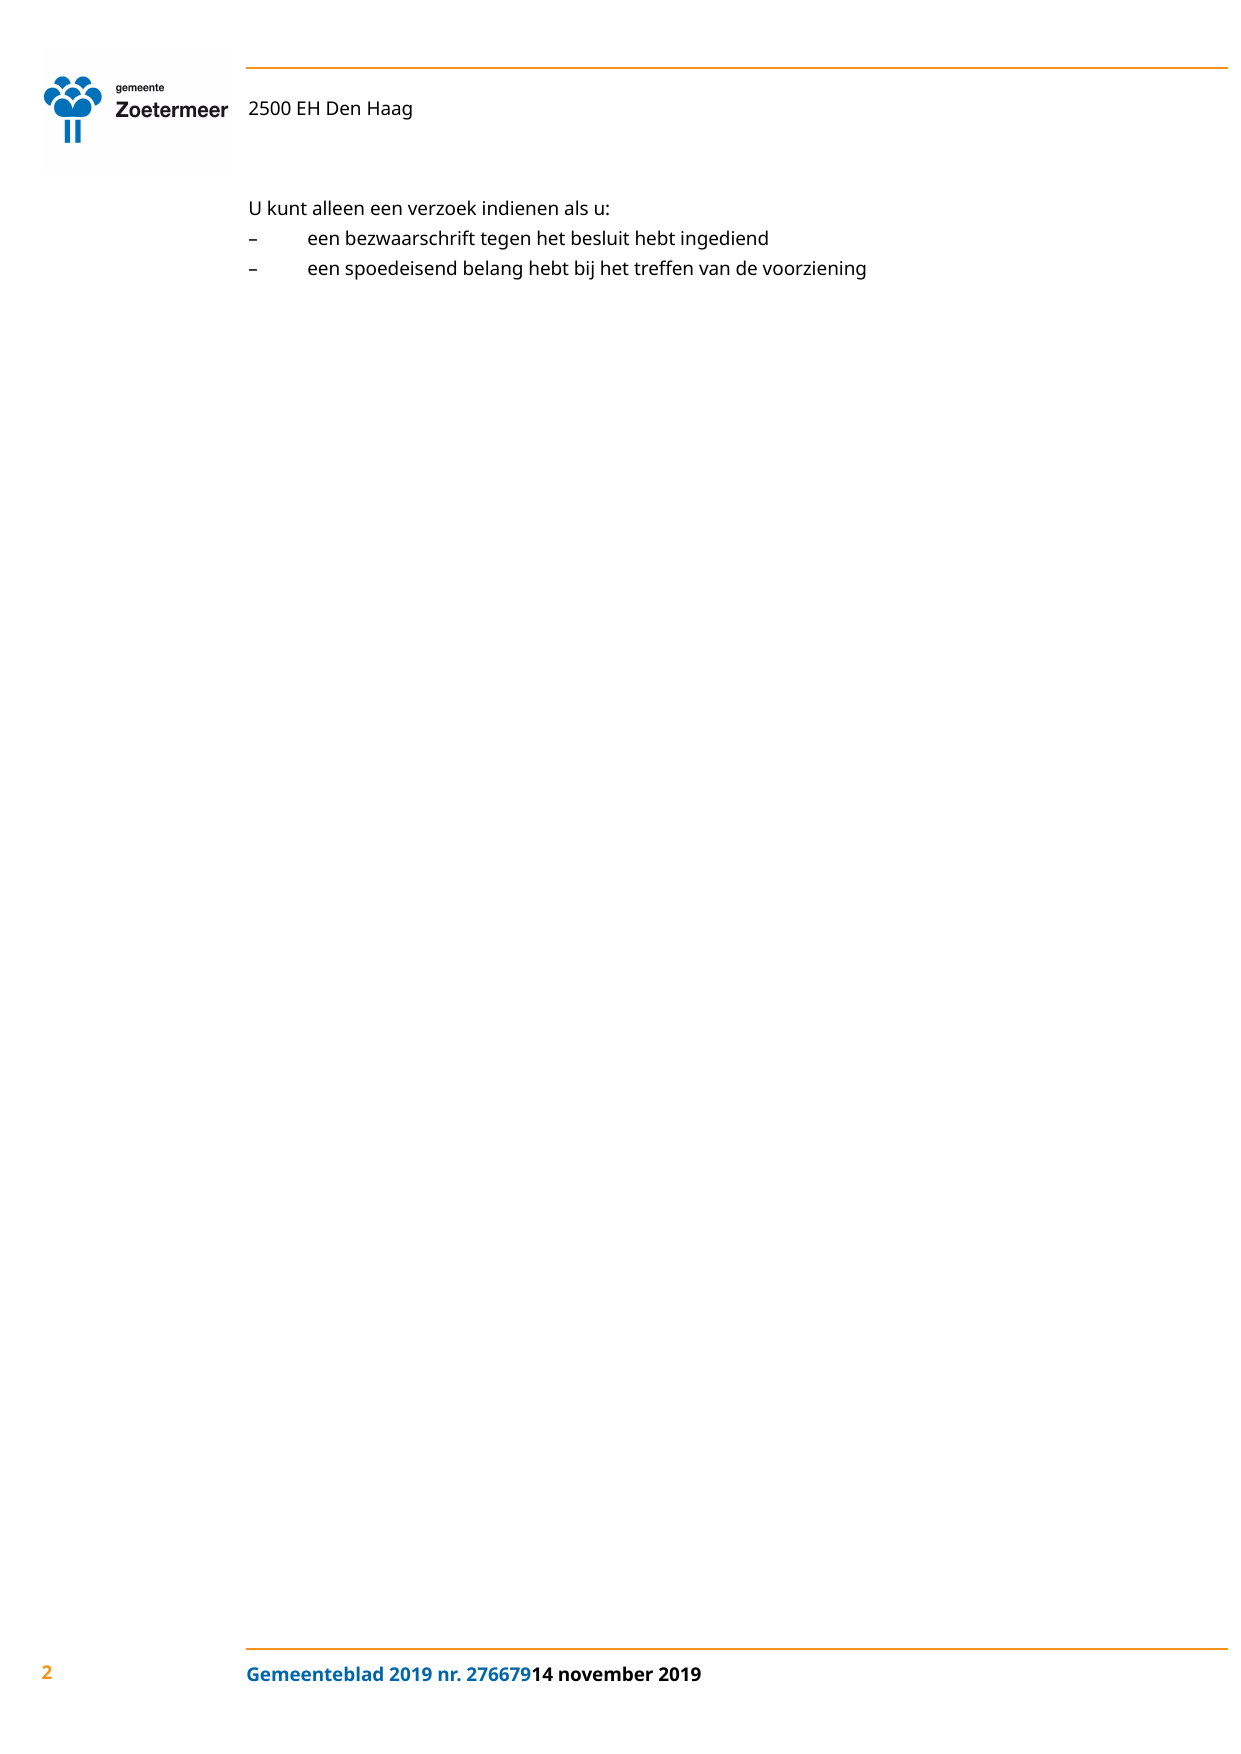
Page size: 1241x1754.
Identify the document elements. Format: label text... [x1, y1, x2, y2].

list een spoedeisend belang hebt bij het treffen van de voorziening [248, 255, 1152, 281]
text 2500 EH Den Haag [248, 95, 1152, 121]
list een bezwaarschrift tegen het besluit hebt ingediend [248, 225, 1152, 251]
text U kunt alleen een verzoek indienen als u: [248, 196, 1152, 221]
picture [41, 47, 231, 172]
